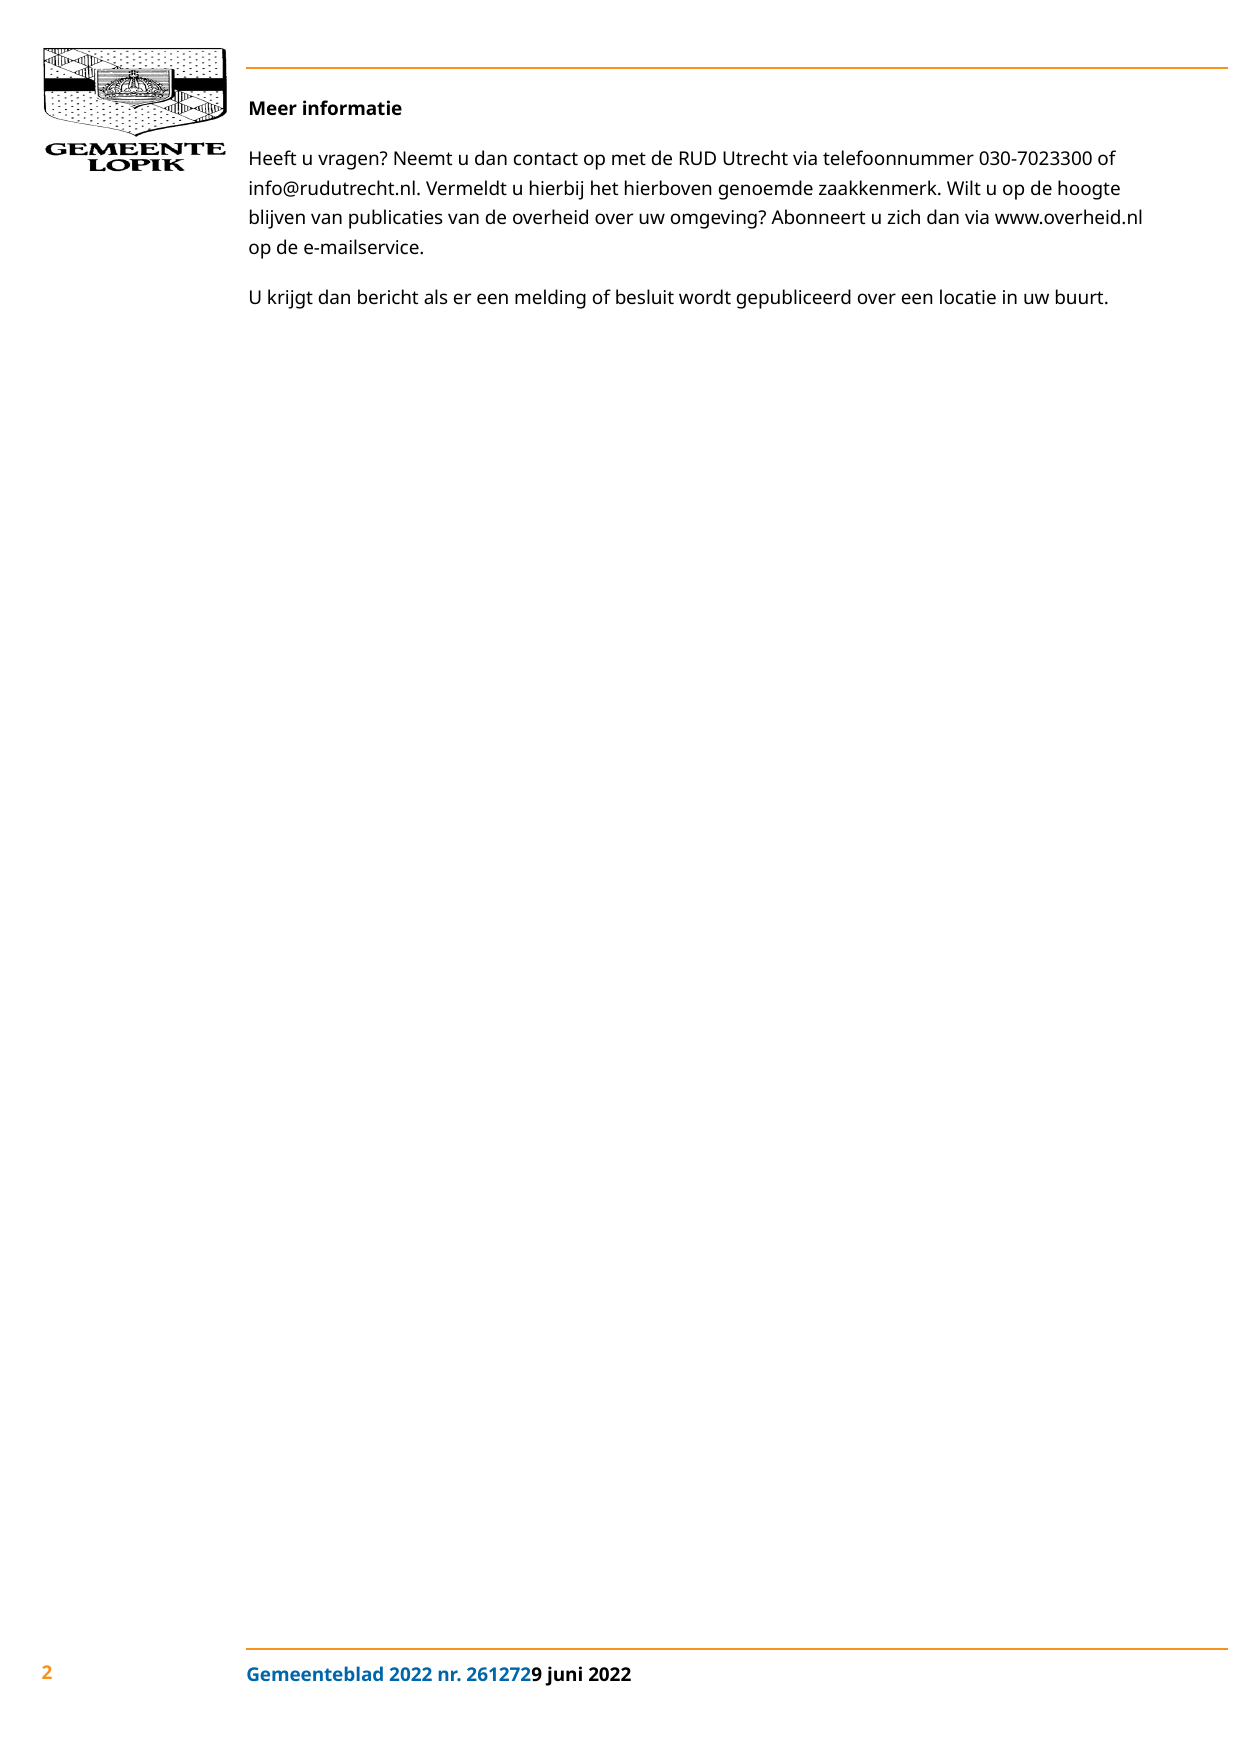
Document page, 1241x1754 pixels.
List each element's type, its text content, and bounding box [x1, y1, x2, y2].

text Meer informatie [248, 95, 1152, 121]
text Heeft u vragen? Neemt u dan contact op met de RUD Utrecht via telefoonnummer 030-7023300 of info@rudutrecht.nl. Vermeldt u hierbij het hierboven genoemde zaakkenmerk. Wilt u op de hoogte blijven van publicaties van de overheid over uw omgeving? Abonneert u zich dan via www.overheid.nl op de e-mailservice. [248, 145, 1152, 260]
text U krijgt dan bericht als er een melding of besluit wordt gepubliceerd over een locatie in uw buurt. [248, 284, 1152, 310]
picture [41, 47, 231, 172]
